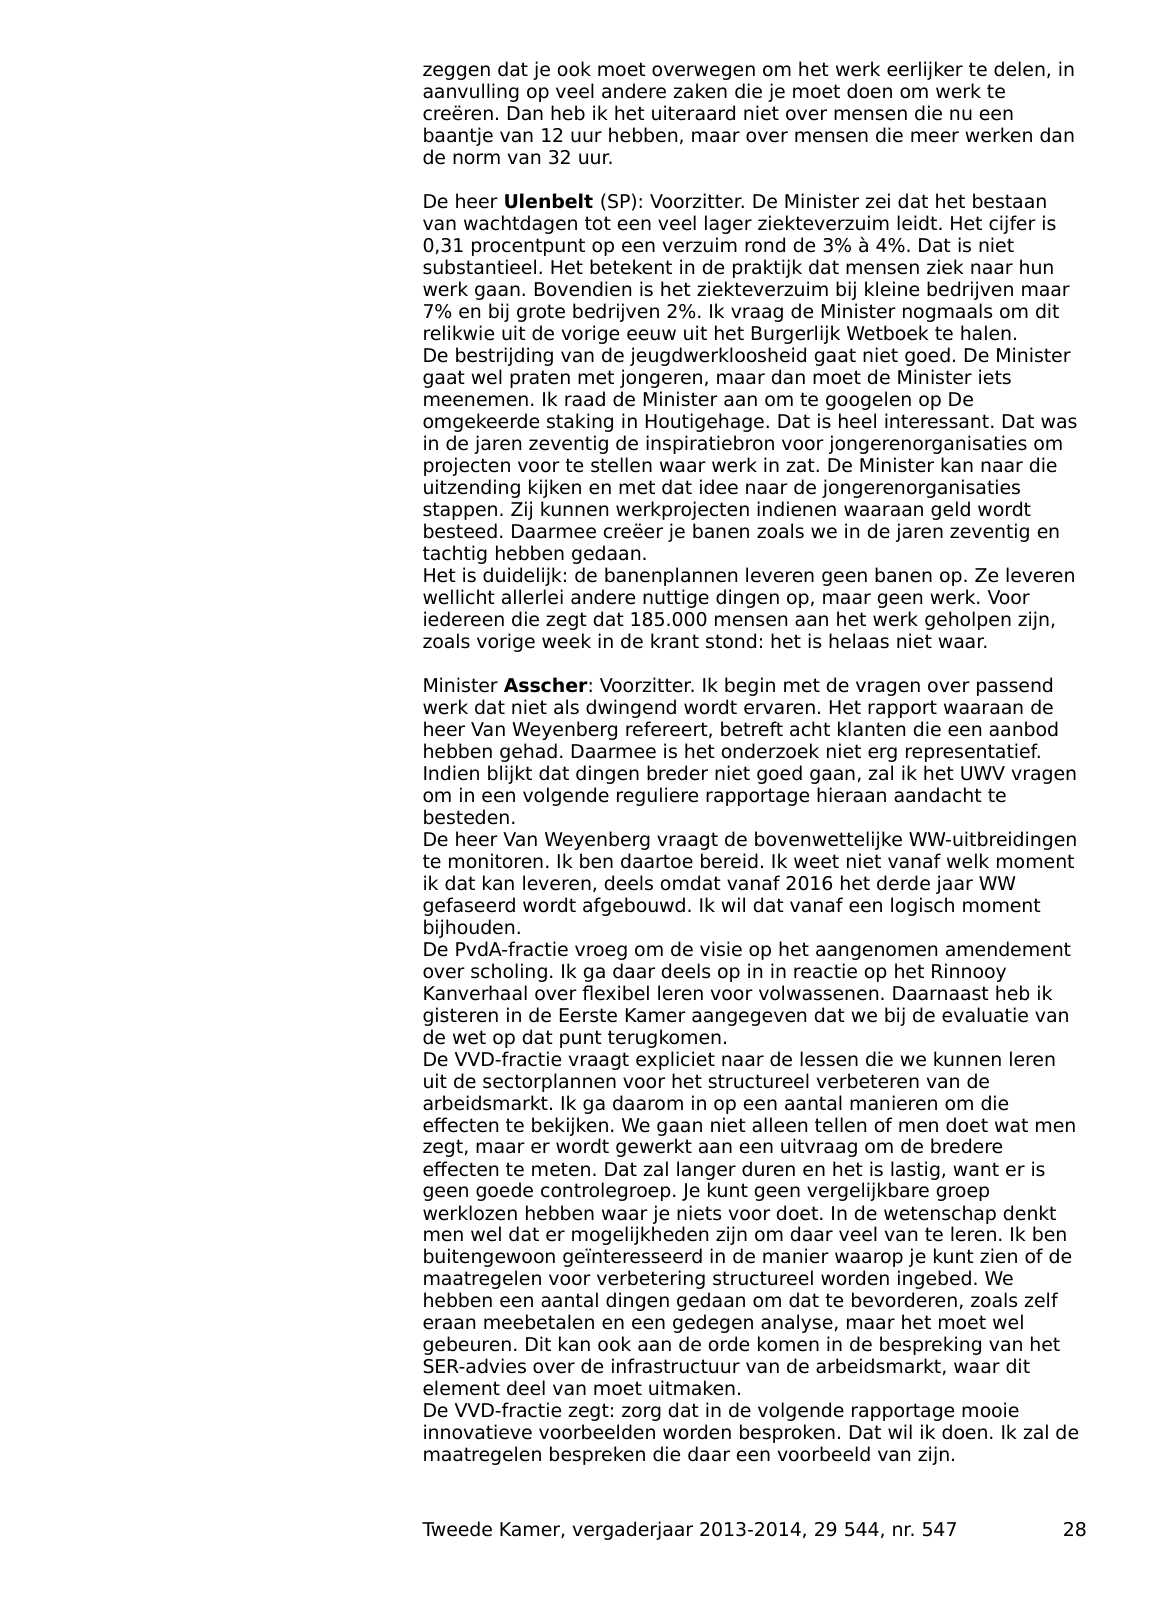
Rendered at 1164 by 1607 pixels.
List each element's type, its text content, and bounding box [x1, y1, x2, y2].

text De heer Ulenbelt (SP): Voorzitter. De Minister zei dat het bestaan van wachtdagen tot een veel lager ziekteverzuim leidt. Het cijfer is 0,31 procentpunt op een verzuim rond de 3% à 4%. Dat is niet substantieel. Het betekent in de praktijk dat mensen ziek naar hun werk gaan. Bovendien is het ziekteverzuim bij kleine bedrijven maar 7% en bij grote bedrijven 2%. Ik vraag de Minister nogmaals om dit relikwie uit de vorige eeuw uit het Burgerlijk Wetboek te halen. [422, 191, 1087, 345]
text Minister Asscher: Voorzitter. Ik begin met de vragen over passend werk dat niet als dwingend wordt ervaren. Het rapport waaraan de heer Van Weyenberg refereert, betreft acht klanten die een aanbod hebben gehad. Daarmee is het onderzoek niet erg representatief. Indien blijkt dat dingen breder niet goed gaan, zal ik het UWV vragen om in een volgende reguliere rapportage hieraan aandacht te besteden. [422, 675, 1087, 829]
text De PvdA-fractie vroeg om de visie op het aangenomen amendement over scholing. Ik ga daar deels op in in reactie op het Rinnooy Kanverhaal over flexibel leren voor volwassenen. Daarnaast heb ik gisteren in de Eerste Kamer aangegeven dat we bij de evaluatie van de wet op dat punt terugkomen. [422, 939, 1087, 1048]
text De heer Van Weyenberg vraagt de bovenwettelijke WW-uitbreidingen te monitoren. Ik ben daartoe bereid. Ik weet niet vanaf welk moment ik dat kan leveren, deels omdat vanaf 2016 het derde jaar WW gefaseerd wordt afgebouwd. Ik wil dat vanaf een logisch moment bijhouden. [422, 829, 1087, 939]
text De VVD-fractie zegt: zorg dat in de volgende rapportage mooie innovatieve voorbeelden worden besproken. Dat wil ik doen. Ik zal de maatregelen bespreken die daar een voorbeeld van zijn. [422, 1400, 1087, 1466]
text De VVD-fractie vraagt expliciet naar de lessen die we kunnen leren uit de sectorplannen voor het structureel verbeteren van de arbeidsmarkt. Ik ga daarom in op een aantal manieren om die effecten te bekijken. We gaan niet alleen tellen of men doet wat men zegt, maar er wordt gewerkt aan een uitvraag om de bredere effecten te meten. Dat zal langer duren en het is lastig, want er is geen goede controlegroep. Je kunt geen vergelijkbare groep werklozen hebben waar je niets voor doet. In de wetenschap denkt men wel dat er mogelijkheden zijn om daar veel van te leren. Ik ben buitengewoon geïnteresseerd in de manier waarop je kunt zien of de maatregelen voor verbetering structureel worden ingebed. We hebben een aantal dingen gedaan om dat te bevorderen, zoals zelf eraan meebetalen en een gedegen analyse, maar het moet wel gebeuren. Dit kan ook aan de orde komen in de bespreking van het SER-advies over de infrastructuur van de arbeidsmarkt, waar dit element deel van moet uitmaken. [422, 1048, 1087, 1400]
text Het is duidelijk: de banenplannen leveren geen banen op. Ze leveren wellicht allerlei andere nuttige dingen op, maar geen werk. Voor iedereen die zegt dat 185.000 mensen aan het werk geholpen zijn, zoals vorige week in de krant stond: het is helaas niet waar. [422, 565, 1087, 653]
text zeggen dat je ook moet overwegen om het werk eerlijker te delen, in aanvulling op veel andere zaken die je moet doen om werk te creëren. Dan heb ik het uiteraard niet over mensen die nu een baantje van 12 uur hebben, maar over mensen die meer werken dan de norm van 32 uur. [422, 59, 1087, 169]
text De bestrijding van de jeugdwerkloosheid gaat niet goed. De Minister gaat wel praten met jongeren, maar dan moet de Minister iets meenemen. Ik raad de Minister aan om te googelen op De omgekeerde staking in Houtigehage. Dat is heel interessant. Dat was in de jaren zeventig de inspiratiebron voor jongerenorganisaties om projecten voor te stellen waar werk in zat. De Minister kan naar die uitzending kijken en met dat idee naar de jongerenorganisaties stappen. Zij kunnen werkprojecten indienen waaraan geld wordt besteed. Daarmee creëer je banen zoals we in de jaren zeventig en tachtig hebben gedaan. [422, 345, 1087, 565]
